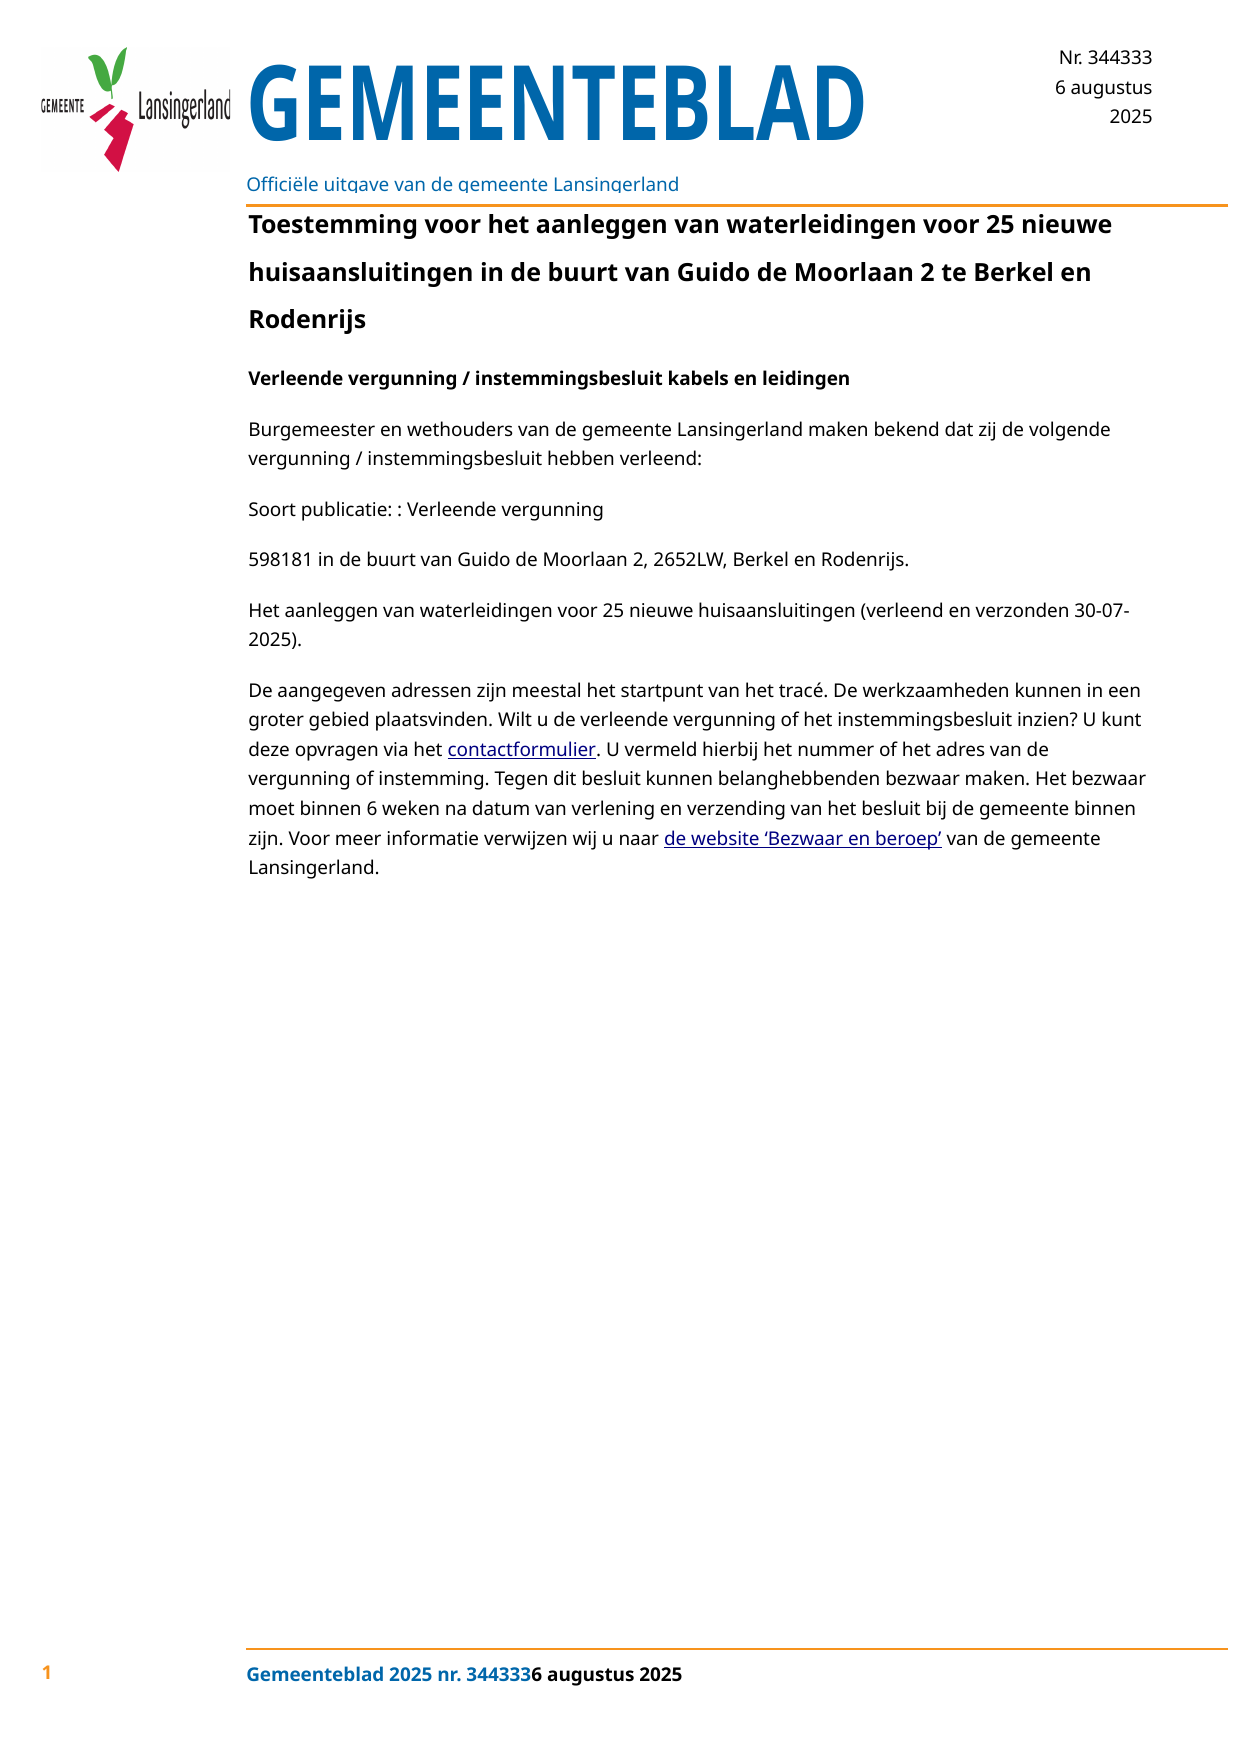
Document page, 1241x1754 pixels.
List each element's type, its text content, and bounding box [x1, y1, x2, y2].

text 598181 in de buurt van Guido de Moorlaan 2, 2652LW, Berkel en Rodenrijs. [248, 546, 1152, 572]
text Verleende vergunning / instemmingsbesluit kabels en leidingen [248, 366, 1152, 391]
text Toestemming voor het aanleggen van waterleidingen voor 25 nieuwe huisaansluitingen in de buurt van Guido de Moorlaan 2 te Berkel en Rodenrijs [248, 207, 1152, 336]
text Soort publicatie: : Verleende vergunning [248, 496, 1152, 522]
text Het aanleggen van waterleidingen voor 25 nieuwe huisaansluitingen (verleend en verzonden 30-07-2025). [248, 597, 1152, 652]
text De aangegeven adressen zijn meestal het startpunt van het tracé. De werkzaamheden kunnen in een groter gebied plaatsvinden. Wilt u de verleende vergunning of het instemmingsbesluit inzien? U kunt deze opvragen via het contactformulier. U vermeld hierbij het nummer of het adres van de vergunning of instemming. Tegen dit besluit kunnen belanghebbenden bezwaar maken. Het bezwaar moet binnen 6 weken na datum van verlening en verzending van het besluit bij de gemeente binnen zijn. Voor meer informatie verwijzen wij u naar de website ‘Bezwaar en beroep’ van de gemeente Lansingerland. [248, 677, 1152, 880]
picture [41, 47, 231, 172]
text Burgemeester en wethouders van de gemeente Lansingerland maken bekend dat zij de volgende vergunning / instemmingsbesluit hebben verleend: [248, 416, 1152, 471]
